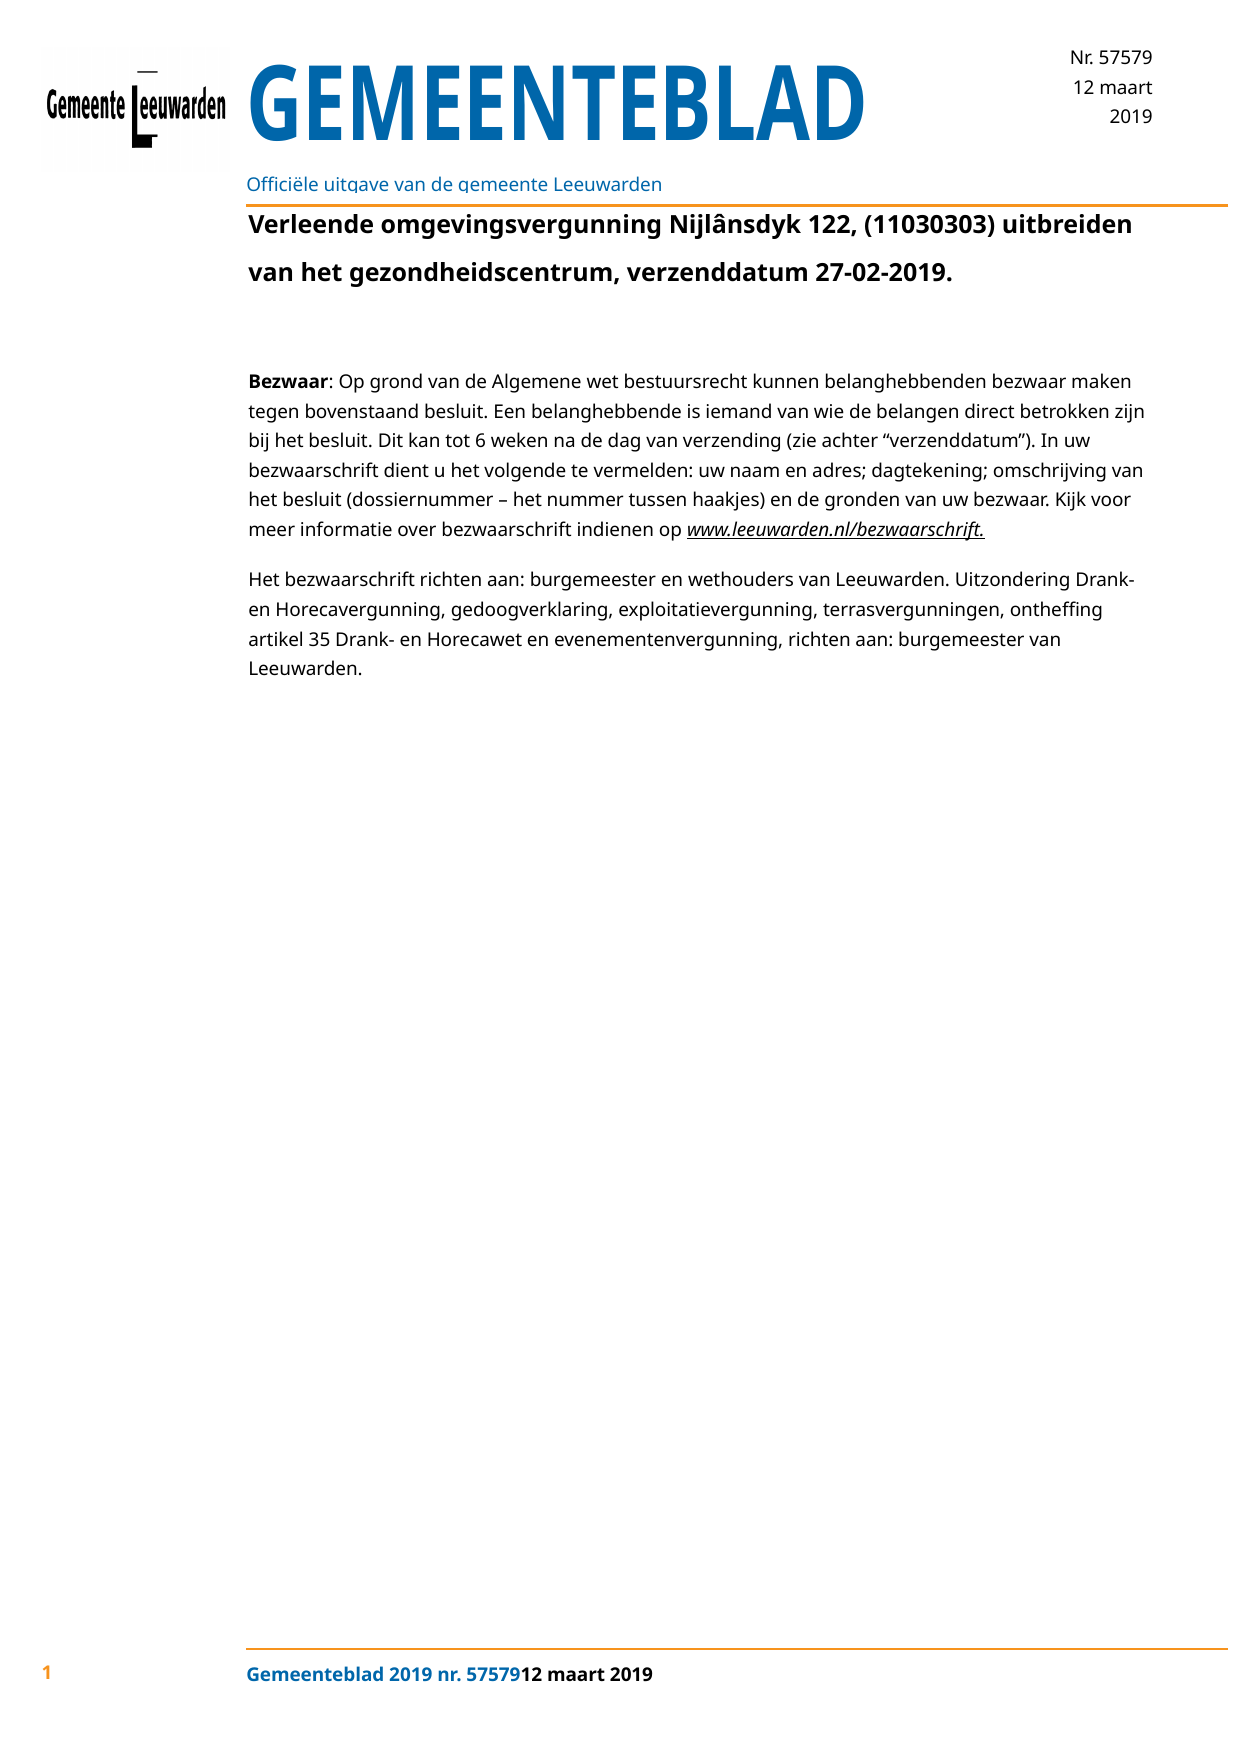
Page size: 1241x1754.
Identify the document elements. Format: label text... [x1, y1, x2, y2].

text Verleende omgevingsvergunning Nijlânsdyk 122, (11030303) uitbreiden van het gezondheidscentrum, verzenddatum 27-02-2019. [248, 207, 1152, 288]
text Bezwaar: Op grond van de Algemene wet bestuursrecht kunnen belanghebbenden bezwaar maken tegen bovenstaand besluit. Een belanghebbende is iemand van wie de belangen direct betrokken zijn bij het besluit. Dit kan tot 6 weken na de dag van verzending (zie achter “verzenddatum”). In uw bezwaarschrift dient u het volgende te vermelden: uw naam en adres; dagtekening; omschrijving van het besluit (dossiernummer – het nummer tussen haakjes) en de gronden van uw bezwaar. Kijk voor meer informatie over bezwaarschrift indienen op www.leeuwarden.nl/bezwaarschrift. [248, 368, 1152, 542]
text Het bezwaarschrift richten aan: burgemeester en wethouders van Leeuwarden. Uitzondering Drank- en Horecavergunning, gedoogverklaring, exploitatievergunning, terrasvergunningen, ontheffing artikel 35 Drank- en Horecawet en evenementenvergunning, richten aan: burgemeester van Leeuwarden. [248, 567, 1152, 681]
picture [41, 47, 231, 172]
